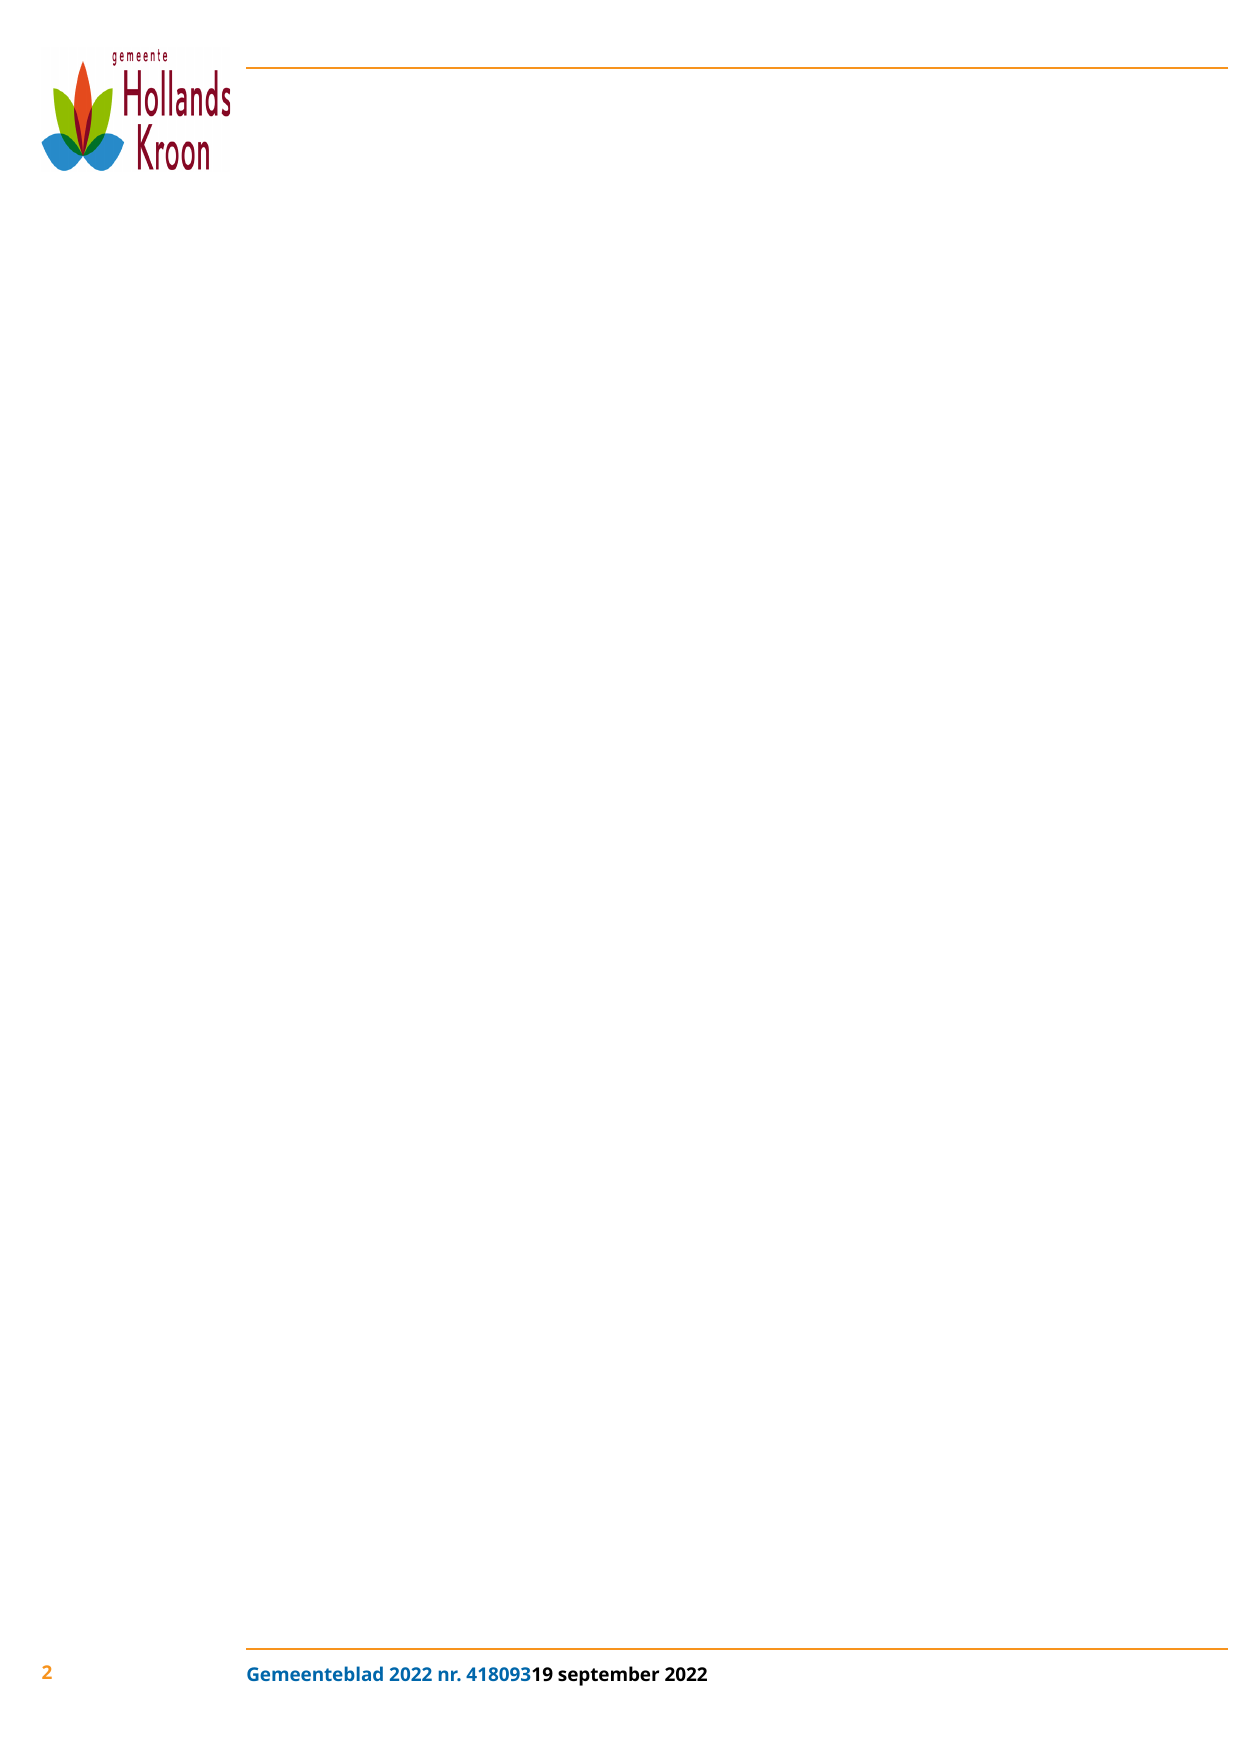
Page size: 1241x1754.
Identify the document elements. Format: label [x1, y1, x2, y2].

picture [41, 47, 231, 172]
